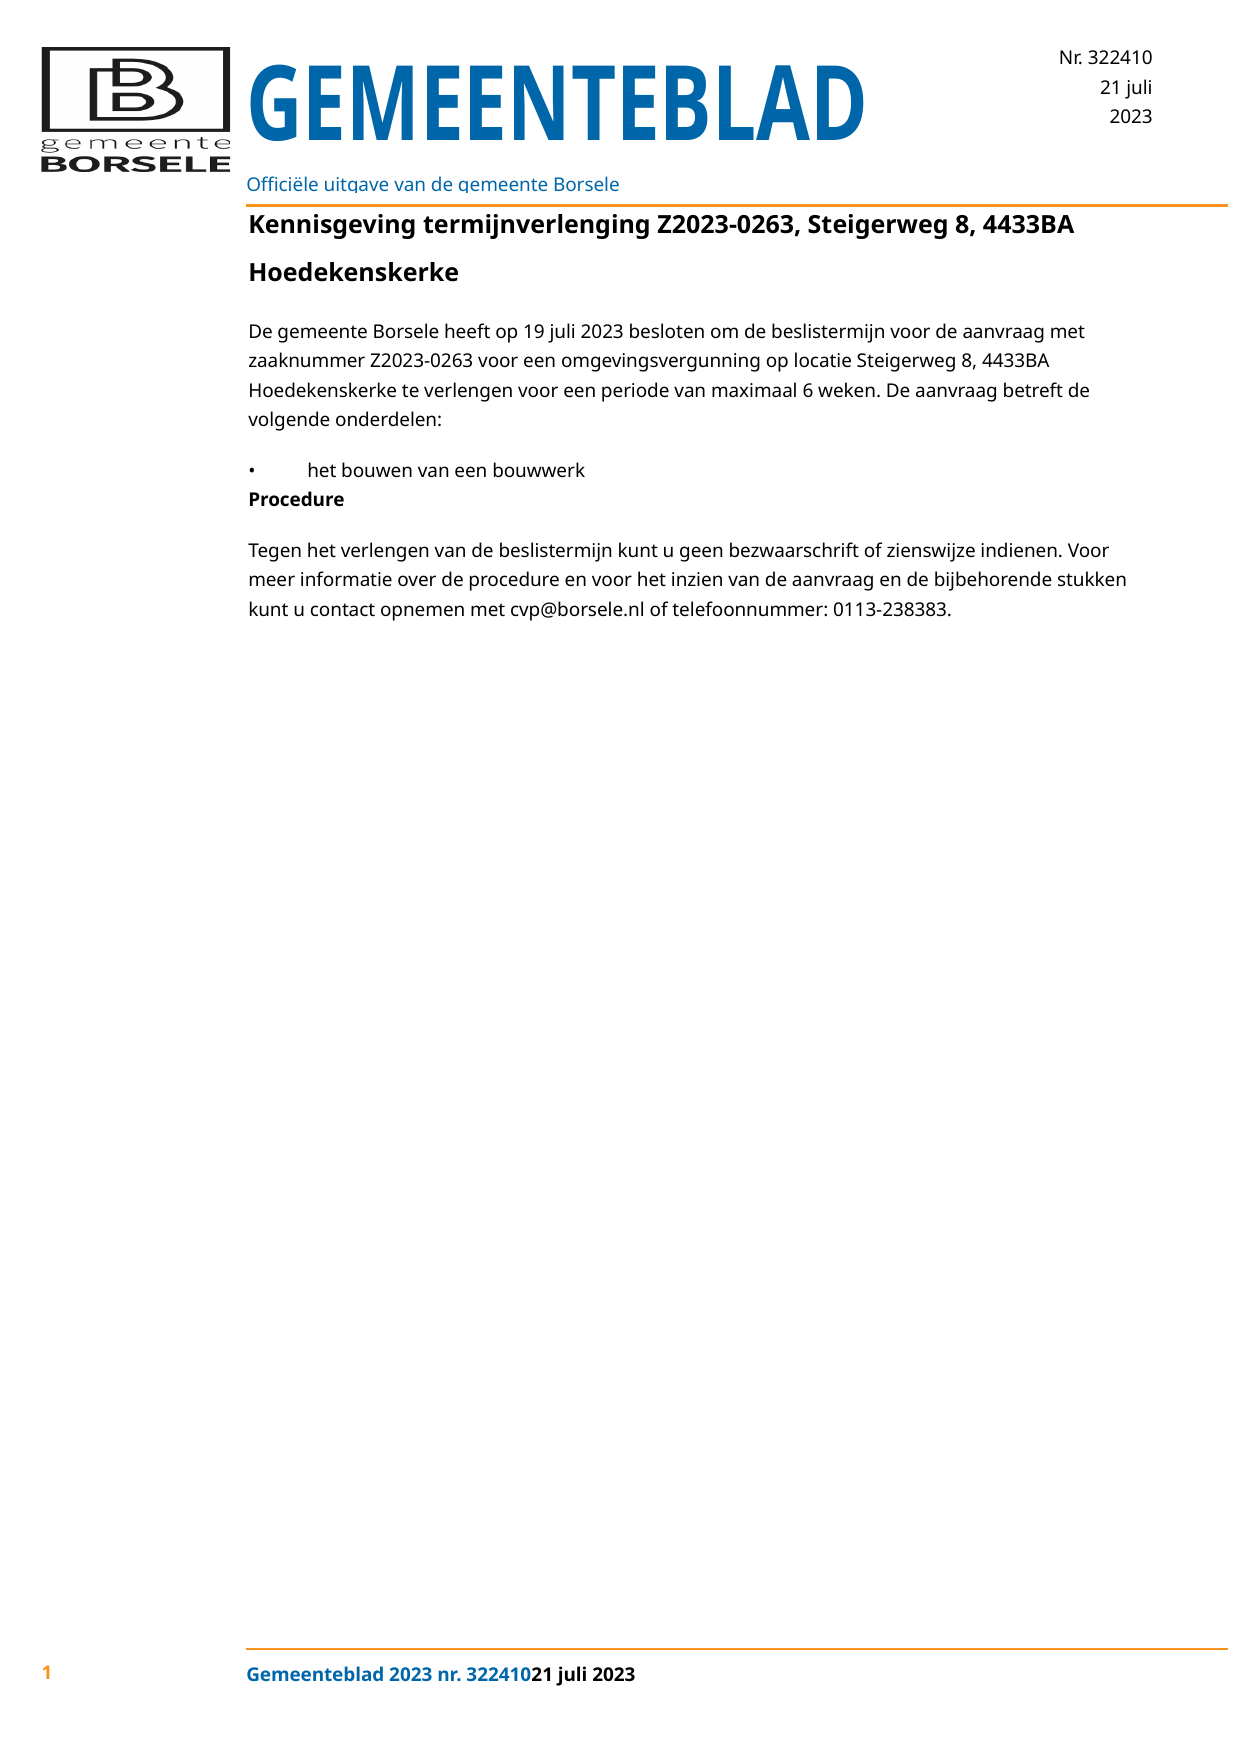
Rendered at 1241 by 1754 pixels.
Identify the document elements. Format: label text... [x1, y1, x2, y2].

text De gemeente Borsele heeft op 19 juli 2023 besloten om de beslistermijn voor de aanvraag met zaaknummer Z2023-0263 voor een omgevingsvergunning op locatie Steigerweg 8, 4433BA Hoedekenskerke te verlengen voor een periode van maximaal 6 weken. De aanvraag betreft de volgende onderdelen: [248, 318, 1152, 432]
text Tegen het verlengen van de beslistermijn kunt u geen bezwaarschrift of zienswijze indienen. Voor meer informatie over de procedure en voor het inzien van de aanvraag en de bijbehorende stukken kunt u contact opnemen met cvp@borsele.nl of telefoonnummer: 0113-238383. [248, 537, 1152, 622]
text Procedure [248, 487, 1152, 512]
picture [41, 47, 231, 172]
text Kennisgeving termijnverlenging Z2023-0263, Steigerweg 8, 4433BA Hoedekenskerke [248, 207, 1152, 288]
list het bouwen van een bouwwerk [248, 457, 1152, 483]
